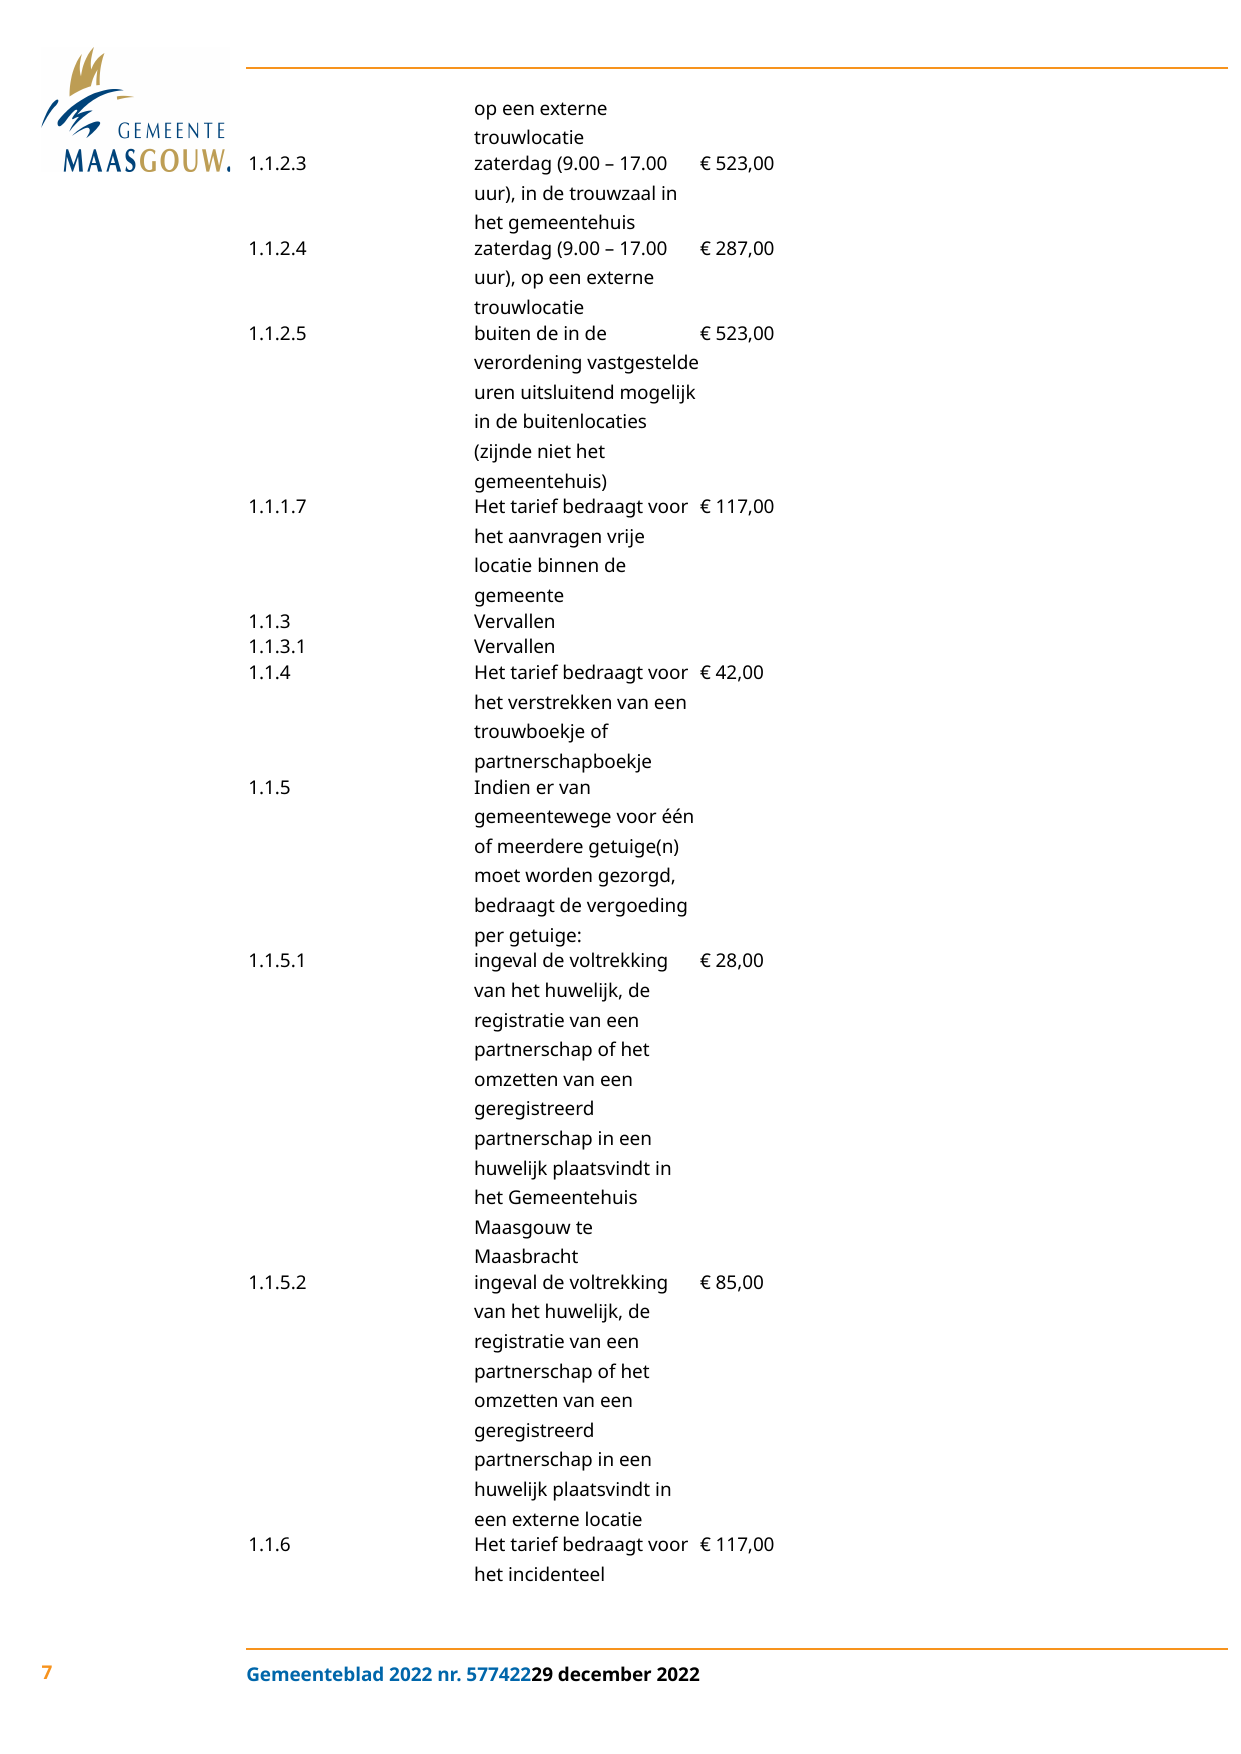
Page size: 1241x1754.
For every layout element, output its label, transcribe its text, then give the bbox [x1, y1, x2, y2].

table_cell 1.1.2.5 [248, 320, 474, 493]
table_cell Vervallen [474, 608, 700, 634]
table_cell [700, 774, 926, 948]
table_cell 1.1.3 [248, 608, 474, 634]
table_cell € 85,00 [700, 1269, 926, 1532]
table_cell zaterdag (9.00 – 17.00 uur), op een externe trouwlocatie [474, 235, 700, 320]
table_cell [700, 608, 926, 634]
table_cell Het tarief bedraagt voor het verstrekken van een trouwboekje of partnerschapboekje [474, 660, 700, 774]
table_cell [700, 634, 926, 659]
table_cell Vervallen [474, 634, 700, 659]
table_cell Het tarief bedraagt voor het aanvragen vrije locatie binnen de gemeente [474, 494, 700, 608]
table_cell 1.1.5.1 [248, 948, 474, 1269]
table_cell op een externe trouwlocatie [474, 95, 700, 150]
table_cell 1.1.1.7 [248, 494, 474, 608]
table_cell 1.1.5 [248, 774, 474, 948]
table_cell ingeval de voltrekking van het huwelijk, de registratie van een partnerschap of het omzetten van een geregistreerd partnerschap in een huwelijk plaatsvindt in een externe locatie [474, 1269, 700, 1532]
table_cell € 287,00 [700, 235, 926, 320]
table_cell € 117,00 [700, 1532, 926, 1587]
picture [41, 47, 231, 172]
table_cell 1.1.2.4 [248, 235, 474, 320]
table_cell € 42,00 [700, 660, 926, 774]
table_cell € 28,00 [700, 948, 926, 1269]
table_cell 1.1.3.1 [248, 634, 474, 659]
table_cell buiten de in de verordening vastgestelde uren uitsluitend mogelijk in de buitenlocaties (zijnde niet het gemeentehuis) [474, 320, 700, 493]
table_cell 1.1.2.3 [248, 150, 474, 235]
table_cell 1.1.4 [248, 660, 474, 774]
table_cell 1.1.5.2 [248, 1269, 474, 1532]
table_cell € 523,00 [700, 320, 926, 493]
table_cell [248, 95, 474, 150]
table_cell ingeval de voltrekking van het huwelijk, de registratie van een partnerschap of het omzetten van een geregistreerd partnerschap in een huwelijk plaatsvindt in het Gemeentehuis Maasgouw te Maasbracht [474, 948, 700, 1269]
table_cell Het tarief bedraagt voor het incidenteel [474, 1532, 700, 1587]
table_cell € 117,00 [700, 494, 926, 608]
table_cell € 523,00 [700, 150, 926, 235]
table_cell [700, 95, 926, 150]
table_cell zaterdag (9.00 – 17.00 uur), in de trouwzaal in het gemeentehuis [474, 150, 700, 235]
table_cell 1.1.6 [248, 1532, 474, 1587]
table_cell Indien er van gemeentewege voor één of meerdere getuige(n) moet worden gezorgd, bedraagt de vergoeding per getuige: [474, 774, 700, 948]
